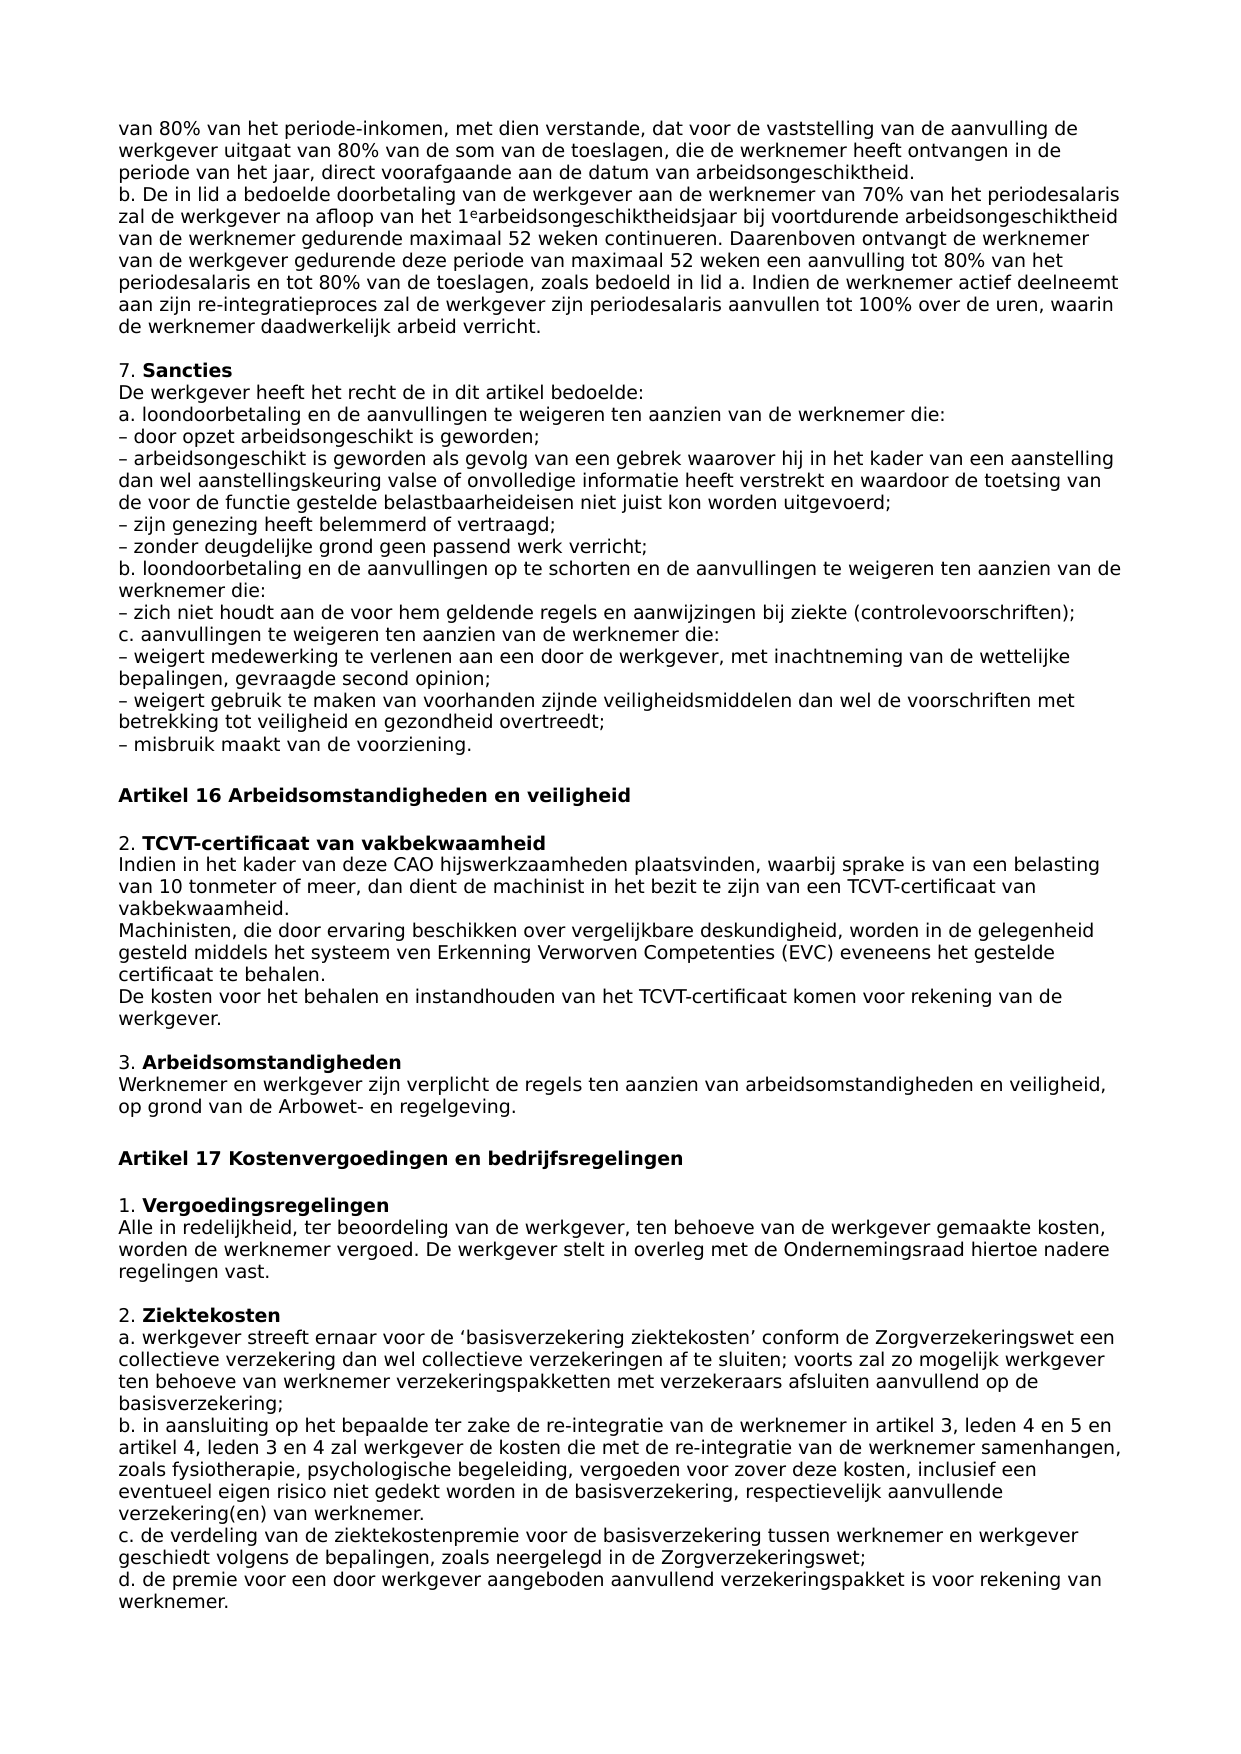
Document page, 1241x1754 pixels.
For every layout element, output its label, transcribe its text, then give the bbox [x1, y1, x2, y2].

text De kosten voor het behalen en instandhouden van het TCVT-certificaat komen voor rekening van de werkgever. [118, 986, 1122, 1030]
text c. de verdeling van de ziektekostenpremie voor de basisverzekering tussen werknemer en werkgever geschiedt volgens de bepalingen, zoals neergelegd in de Zorgverzekeringswet; [118, 1524, 1122, 1568]
text c. aanvullingen te weigeren ten aanzien van de werknemer die: [118, 623, 1122, 646]
text Werknemer en werkgever zijn verplicht de regels ten aanzien van arbeidsomstandigheden en veiligheid, op grond van de Arbowet- en regelgeving. [118, 1074, 1122, 1118]
text d. de premie voor een door werkgever aangeboden aanvullend verzekeringspakket is voor rekening van werknemer. [118, 1568, 1122, 1612]
text Machinisten, die door ervaring beschikken over vergelijkbare deskundigheid, worden in de gelegenheid gesteld middels het systeem ven Erkenning Verworven Competenties (EVC) eveneens het gestelde certificaat te behalen. [118, 920, 1122, 986]
text a. loondoorbetaling en de aanvullingen te weigeren ten aanzien van de werknemer die: [118, 404, 1122, 426]
subtitle Artikel 16 Arbeidsomstandigheden en veiligheid [118, 785, 1122, 807]
text – arbeidsongeschikt is geworden als gevolg van een gebrek waarover hij in het kader van een aanstelling dan wel aanstellingskeuring valse of onvolledige informatie heeft verstrekt en waardoor de toetsing van de voor de functie gestelde belastbaarheideisen niet juist kon worden uitgevoerd; [118, 448, 1122, 514]
subtitle Artikel 17 Kostenvergoedingen en bedrijfsregelingen [118, 1148, 1122, 1170]
text b. De in lid a bedoelde doorbetaling van de werkgever aan de werknemer van 70% van het periodesalaris zal de werkgever na afloop van het 1earbeidsongeschiktheidsjaar bij voortdurende arbeidsongeschiktheid van de werknemer gedurende maximaal 52 weken continueren. Daarenboven ontvangt de werknemer van de werkgever gedurende deze periode van maximaal 52 weken een aanvulling tot 80% van het periodesalaris en tot 80% van de toeslagen, zoals bedoeld in lid a. Indien de werknemer actief deelneemt aan zijn re-integratieproces zal de werkgever zijn periodesalaris aanvullen tot 100% over de uren, waarin de werknemer daadwerkelijk arbeid verricht. [118, 184, 1122, 338]
text De werkgever heeft het recht de in dit artikel bedoelde: [118, 382, 1122, 404]
text 2. TCVT-certificaat van vakbekwaamheid [118, 832, 1122, 854]
text – zich niet houdt aan de voor hem geldende regels en aanwijzingen bij ziekte (controlevoorschriften); [118, 602, 1122, 623]
text – weigert gebruik te maken van voorhanden zijnde veiligheidsmiddelen dan wel de voorschriften met betrekking tot veiligheid en gezondheid overtreedt; [118, 689, 1122, 733]
text Indien in het kader van deze CAO hijswerkzaamheden plaatsvinden, waarbij sprake is van een belasting van 10 tonmeter of meer, dan dient de machinist in het bezit te zijn van een TCVT-certificaat van vakbekwaamheid. [118, 854, 1122, 920]
text 3. Arbeidsomstandigheden [118, 1052, 1122, 1074]
text – weigert medewerking te verlenen aan een door de werkgever, met inachtneming van de wettelijke bepalingen, gevraagde second opinion; [118, 646, 1122, 689]
text van 80% van het periode-inkomen, met dien verstande, dat voor de vaststelling van de aanvulling de werkgever uitgaat van 80% van de som van de toeslagen, die de werknemer heeft ontvangen in de periode van het jaar, direct voorafgaande aan de datum van arbeidsongeschiktheid. [118, 118, 1122, 184]
text – door opzet arbeidsongeschikt is geworden; [118, 426, 1122, 448]
text Alle in redelijkheid, ter beoordeling van de werkgever, ten behoeve van de werkgever gemaakte kosten, worden de werknemer vergoed. De werkgever stelt in overleg met de Ondernemingsraad hiertoe nadere regelingen vast. [118, 1217, 1122, 1283]
text – misbruik maakt van de voorziening. [118, 733, 1122, 755]
text 1. Vergoedingsregelingen [118, 1195, 1122, 1217]
text 2. Ziektekosten [118, 1305, 1122, 1327]
text – zonder deugdelijke grond geen passend werk verricht; [118, 536, 1122, 558]
text b. loondoorbetaling en de aanvullingen op te schorten en de aanvullingen te weigeren ten aanzien van de werknemer die: [118, 558, 1122, 602]
text 7. Sancties [118, 360, 1122, 382]
text a. werkgever streeft ernaar voor de ‘basisverzekering ziektekosten’ conform de Zorgverzekeringswet een collectieve verzekering dan wel collectieve verzekeringen af te sluiten; voorts zal zo mogelijk werkgever ten behoeve van werknemer verzekeringspakketten met verzekeraars afsluiten aanvullend op de basisverzekering; [118, 1327, 1122, 1415]
text b. in aansluiting op het bepaalde ter zake de re-integratie van de werknemer in artikel 3, leden 4 en 5 en artikel 4, leden 3 en 4 zal werkgever de kosten die met de re-integratie van de werknemer samenhangen, zoals fysiotherapie, psychologische begeleiding, vergoeden voor zover deze kosten, inclusief een eventueel eigen risico niet gedekt worden in de basisverzekering, respectievelijk aanvullende verzekering(en) van werknemer. [118, 1415, 1122, 1524]
text – zijn genezing heeft belemmerd of vertraagd; [118, 514, 1122, 536]
